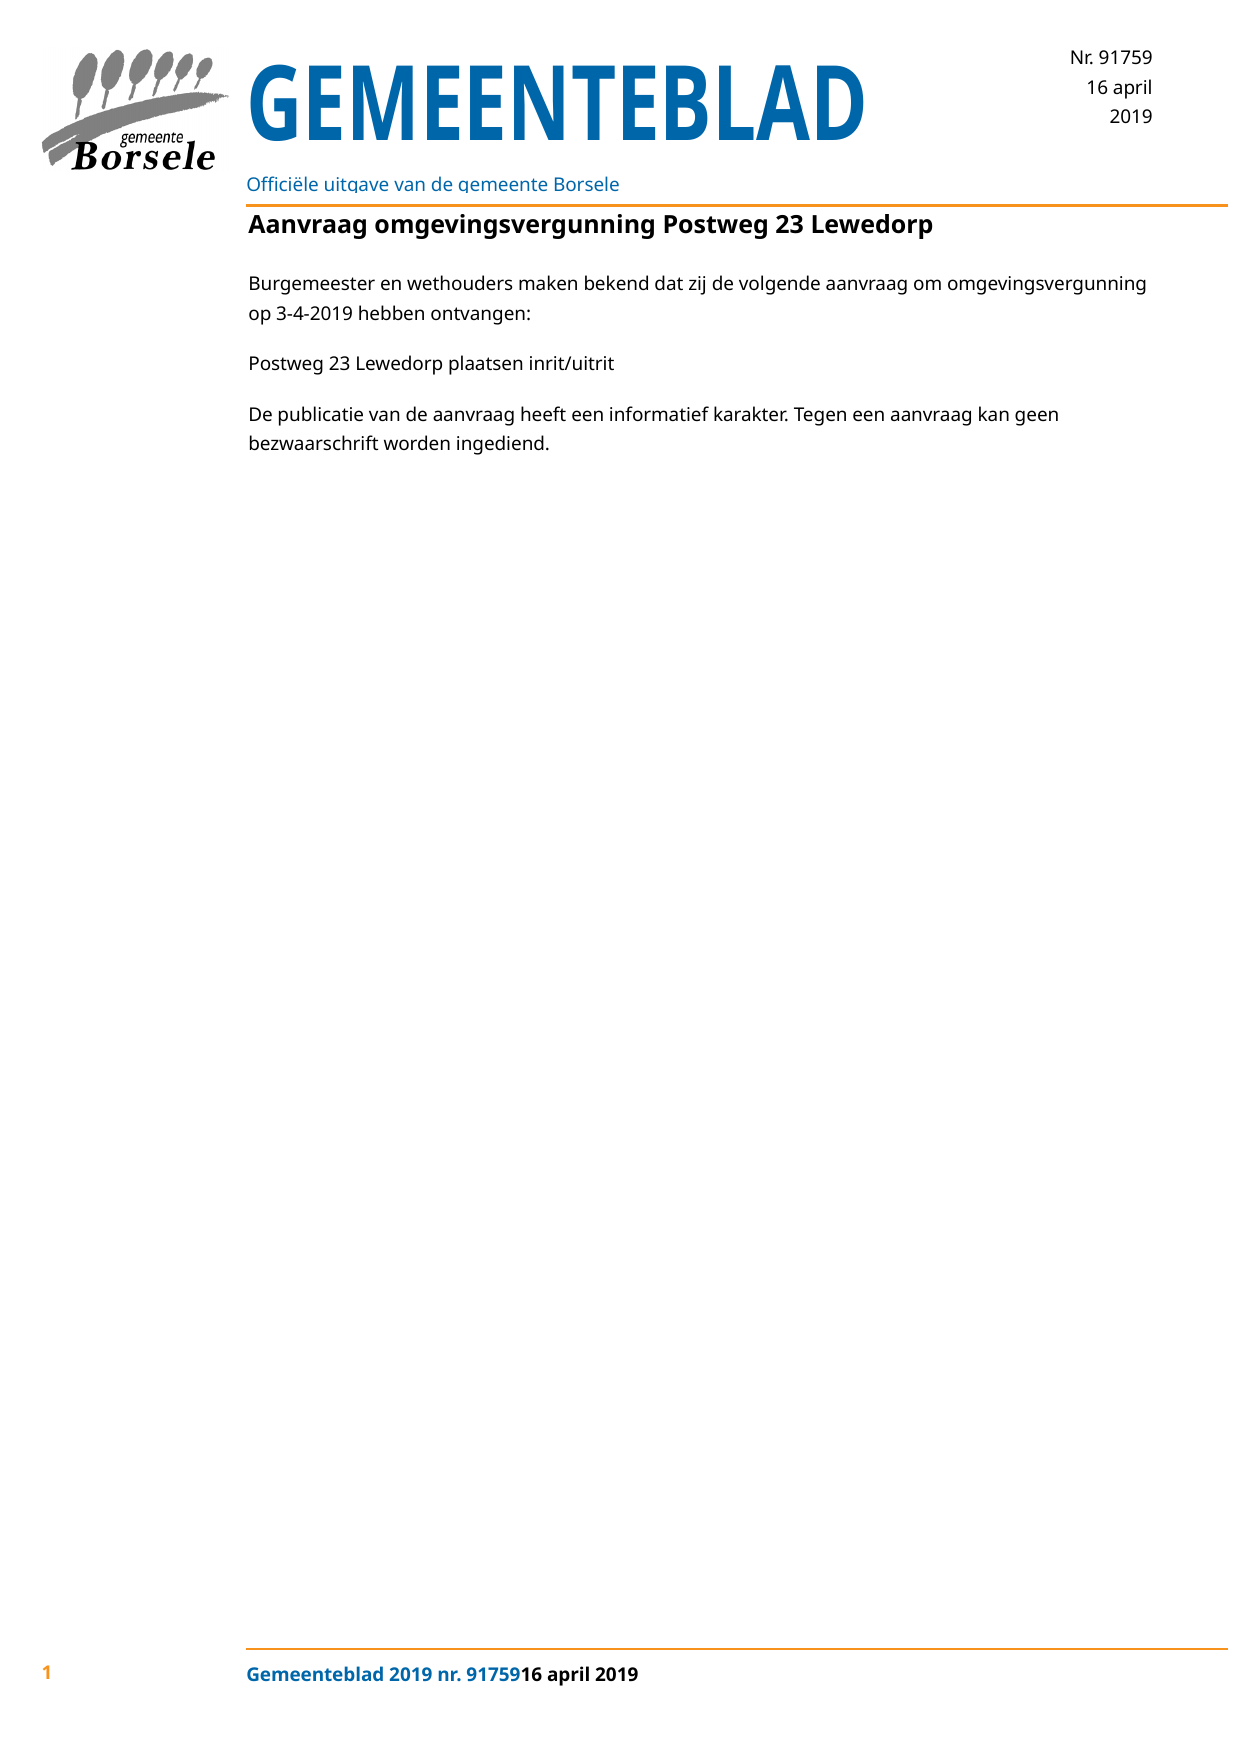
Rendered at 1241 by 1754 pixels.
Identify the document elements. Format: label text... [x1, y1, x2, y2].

text Postweg 23 Lewedorp plaatsen inrit/uitrit [248, 350, 1152, 376]
picture [41, 47, 231, 172]
text De publicatie van de aanvraag heeft een informatief karakter. Tegen een aanvraag kan geen bezwaarschrift worden ingediend. [248, 401, 1152, 456]
text Aanvraag omgevingsvergunning Postweg 23 Lewedorp [248, 207, 1152, 241]
text Burgemeester en wethouders maken bekend dat zij de volgende aanvraag om omgevingsvergunning op 3-4-2019 hebben ontvangen: [248, 270, 1152, 326]
